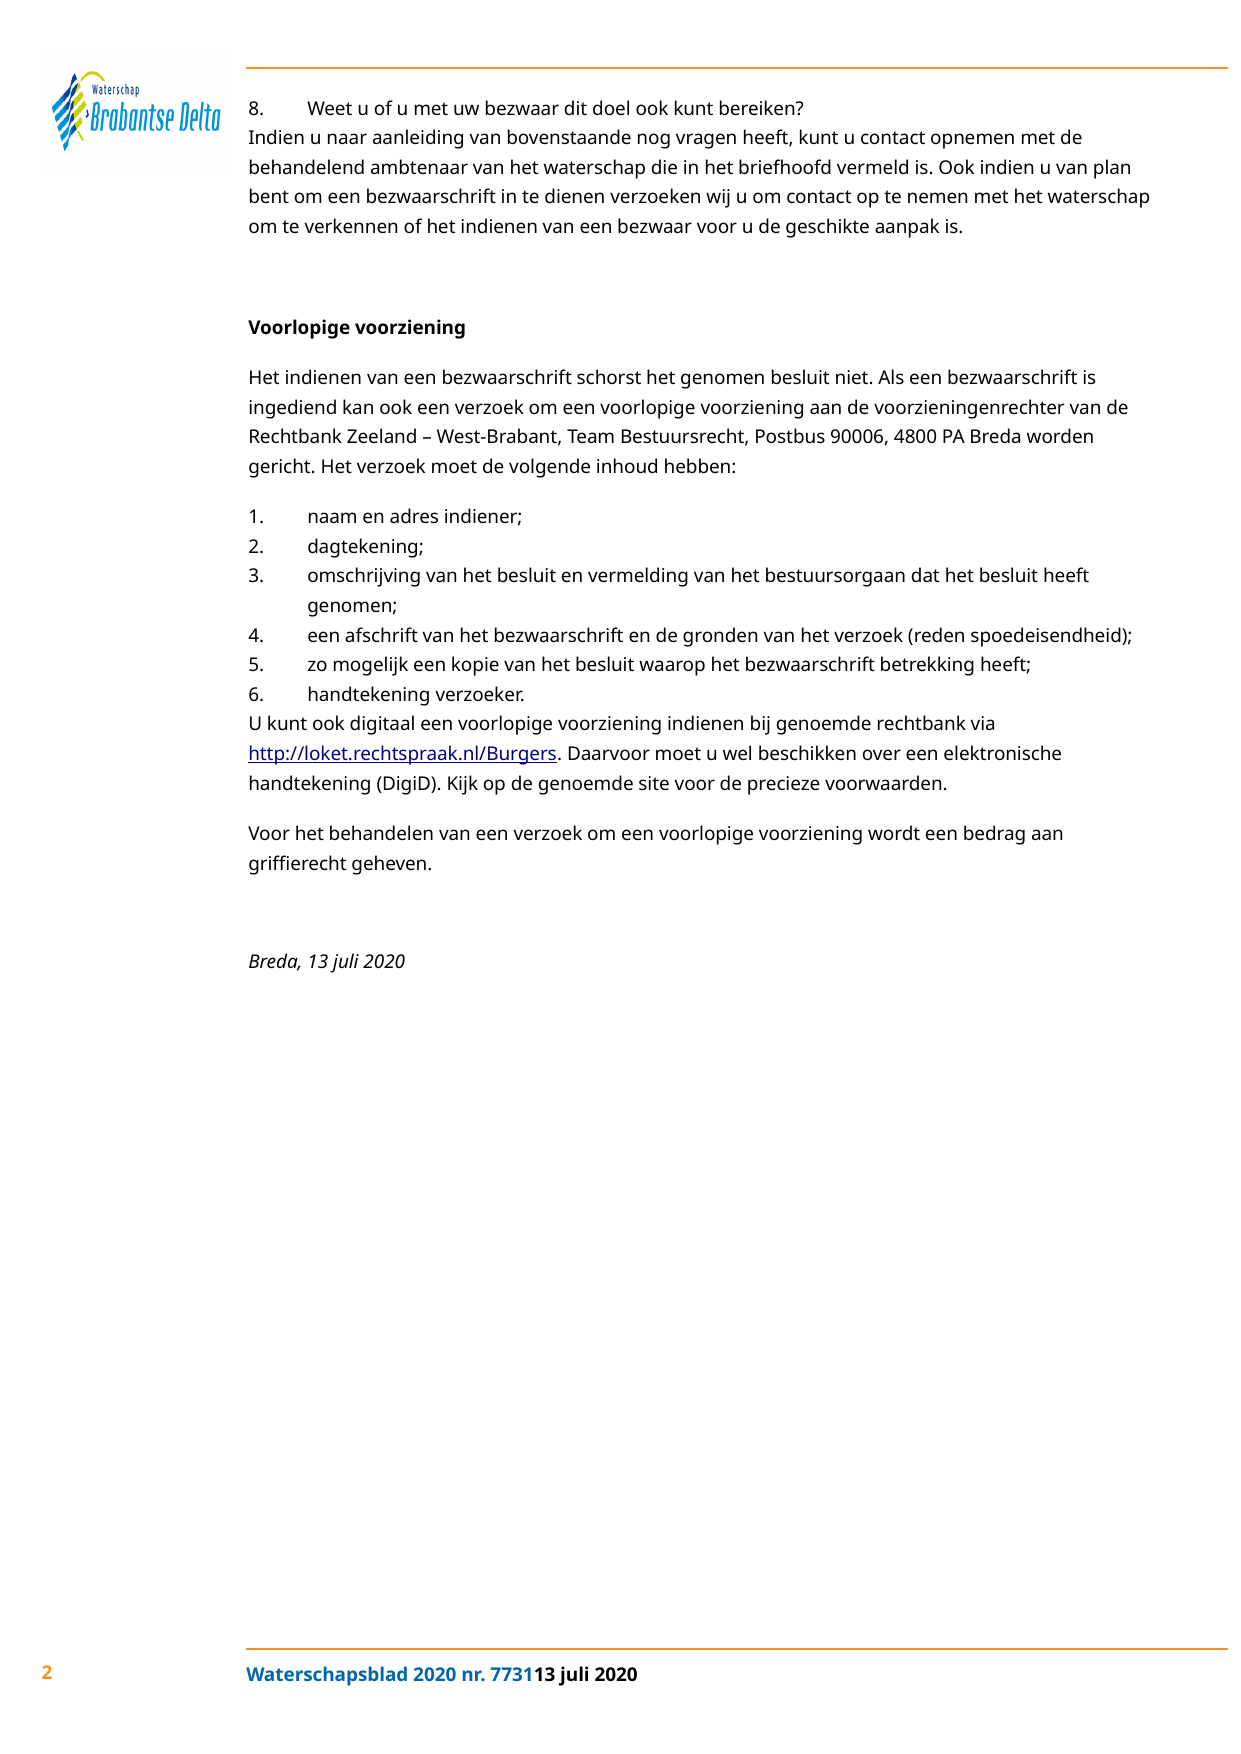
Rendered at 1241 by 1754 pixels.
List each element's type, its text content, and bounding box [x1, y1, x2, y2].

list dagtekening; [248, 533, 1152, 559]
list handtekening verzoeker. [248, 681, 1152, 707]
text Breda, 13 juli 2020 [248, 948, 1152, 974]
text Voorlopige voorziening [248, 314, 1152, 340]
list omschrijving van het besluit en vermelding van het bestuursorgaan dat het besluit heeft genomen; [248, 563, 1152, 618]
text Het indienen van een bezwaarschrift schorst het genomen besluit niet. Als een bezwaarschrift is ingediend kan ook een verzoek om een voorlopige voorziening aan de voorzieningenrechter van de Rechtbank Zeeland – West-Brabant, Team Bestuursrecht, Postbus 90006, 4800 PA Breda worden gericht. Het verzoek moet de volgende inhoud hebben: [248, 364, 1152, 479]
list Weet u of u met uw bezwaar dit doel ook kunt bereiken? [248, 95, 1152, 121]
text Indien u naar aanleiding van bovenstaande nog vragen heeft, kunt u contact opnemen met de behandelend ambtenaar van het waterschap die in het briefhoofd vermeld is. Ook indien u van plan bent om een bezwaarschrift in te dienen verzoeken wij u om contact op te nemen met het waterschap om te verkennen of het indienen van een bezwaar voor u de geschikte aanpak is. [248, 124, 1152, 239]
list zo mogelijk een kopie van het besluit waarop het bezwaarschrift betrekking heeft; [248, 651, 1152, 677]
list naam en adres indiener; [248, 503, 1152, 529]
text Voor het behandelen van een verzoek om een voorlopige voorziening wordt een bedrag aan griffierecht geheven. [248, 820, 1152, 876]
text U kunt ook digitaal een voorlopige voorziening indienen bij genoemde rechtbank via http://loket.rechtspraak.nl/Burgers. Daarvoor moet u wel beschikken over een elektronische handtekening (DigiD). Kijk op de genoemde site voor de precieze voorwaarden. [248, 711, 1152, 796]
list een afschrift van het bezwaarschrift en de gronden van het verzoek (reden spoedeisendheid); [248, 622, 1152, 648]
picture [41, 47, 231, 172]
